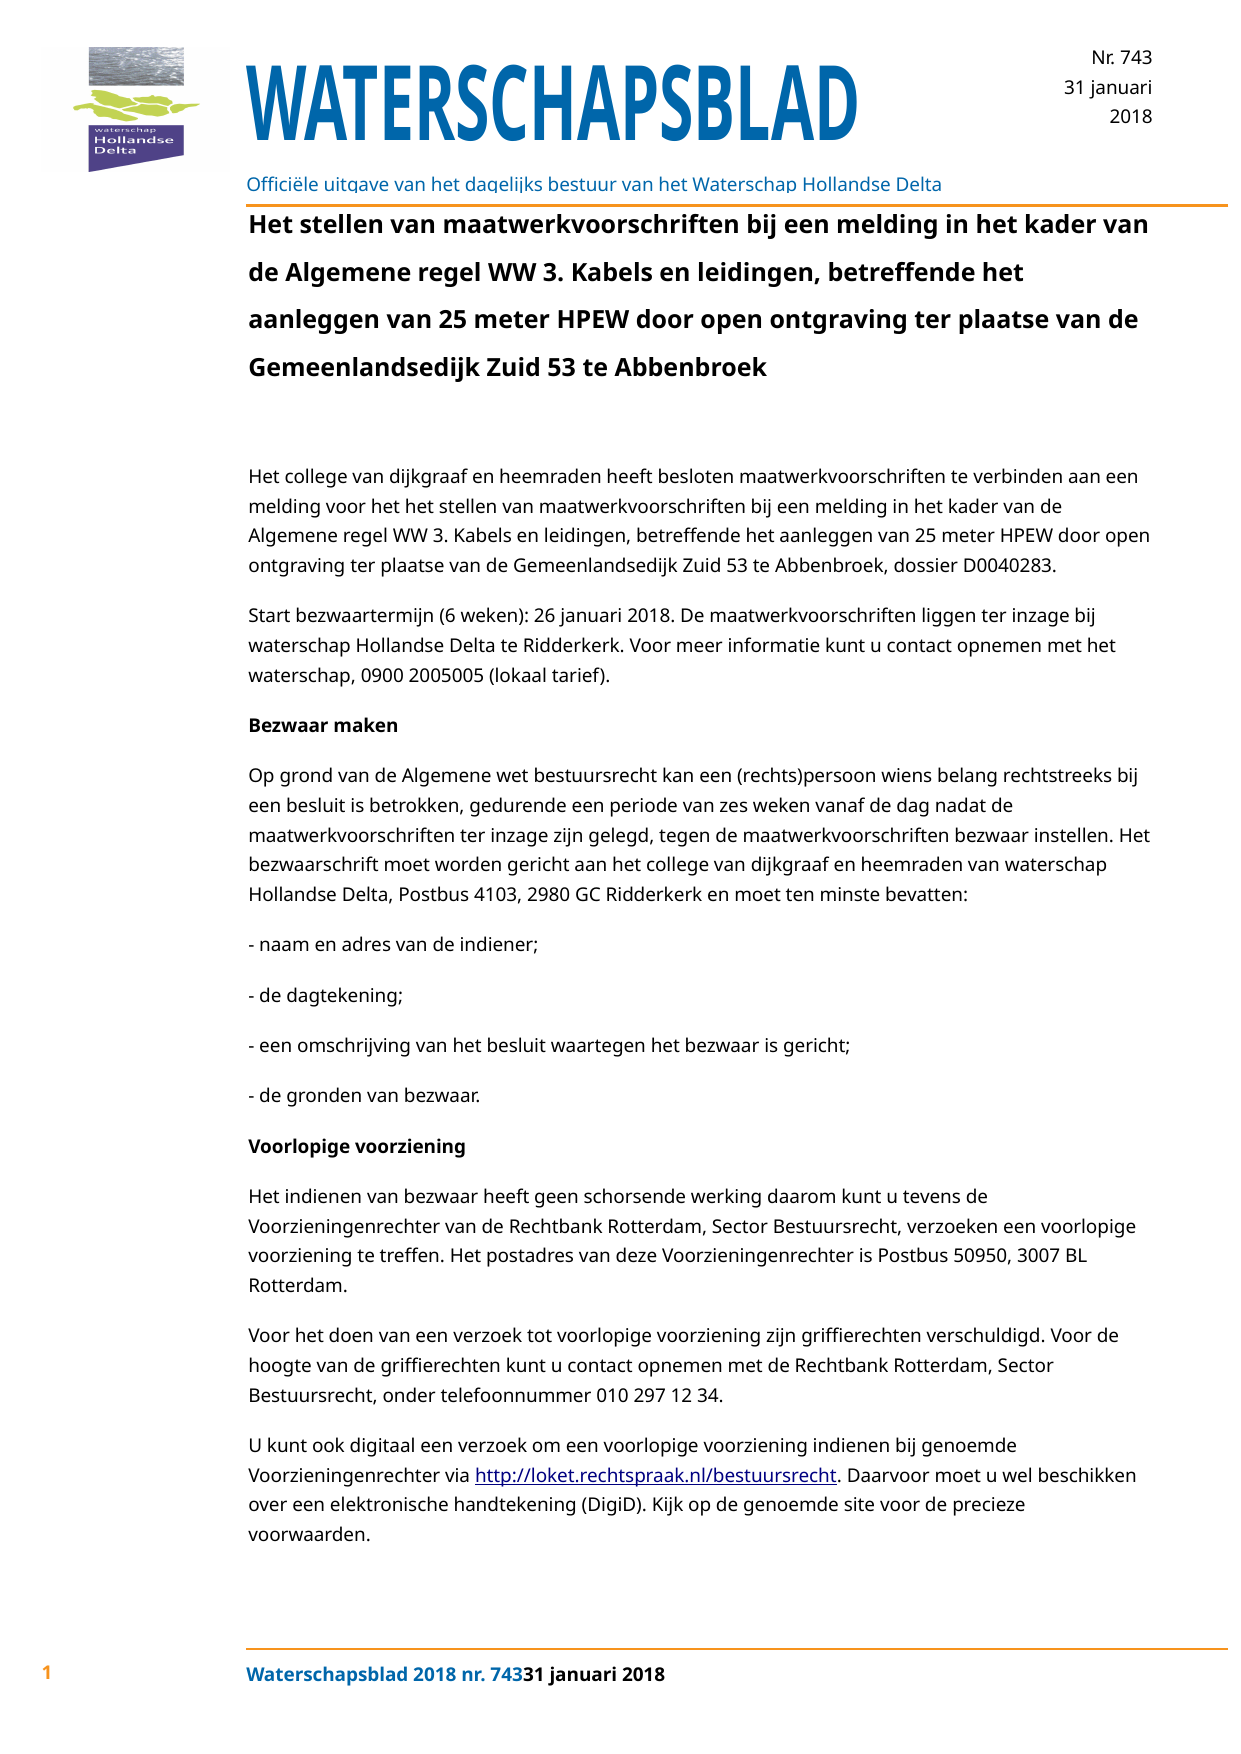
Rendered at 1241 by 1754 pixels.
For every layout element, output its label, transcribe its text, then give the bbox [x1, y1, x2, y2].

picture [41, 47, 231, 172]
text Bezwaar maken [248, 712, 1152, 738]
text Het indienen van bezwaar heeft geen schorsende werking daarom kunt u tevens de Voorzieningenrechter van de Rechtbank Rotterdam, Sector Bestuursrecht, verzoeken een voorlopige voorziening te treffen. Het postadres van deze Voorzieningenrechter is Postbus 50950, 3007 BL Rotterdam. [248, 1183, 1152, 1298]
text - een omschrijving van het besluit waartegen het bezwaar is gericht; [248, 1032, 1152, 1058]
text U kunt ook digitaal een verzoek om een voorlopige voorziening indienen bij genoemde Voorzieningenrechter via http://loket.rechtspraak.nl/bestuursrecht. Daarvoor moet u wel beschikken over een elektronische handtekening (DigiD). Kijk op de genoemde site voor de precieze voorwaarden. [248, 1432, 1152, 1547]
text Voorlopige voorziening [248, 1133, 1152, 1159]
text Op grond van de Algemene wet bestuursrecht kan een (rechts)persoon wiens belang rechtstreeks bij een besluit is betrokken, gedurende een periode van zes weken vanaf de dag nadat de maatwerkvoorschriften ter inzage zijn gelegd, tegen de maatwerkvoorschriften bezwaar instellen. Het bezwaarschrift moet worden gericht aan het college van dijkgraaf en heemraden van waterschap Hollandse Delta, Postbus 4103, 2980 GC Ridderkerk en moet ten minste bevatten: [248, 763, 1152, 907]
text Voor het doen van een verzoek tot voorlopige voorziening zijn griffierechten verschuldigd. Voor de hoogte van de griffierechten kunt u contact opnemen met de Rechtbank Rotterdam, Sector Bestuursrecht, onder telefoonnummer 010 297 12 34. [248, 1323, 1152, 1408]
text Het college van dijkgraaf en heemraden heeft besloten maatwerkvoorschriften te verbinden aan een melding voor het het stellen van maatwerkvoorschriften bij een melding in het kader van de Algemene regel WW 3. Kabels en leidingen, betreffende het aanleggen van 25 meter HPEW door open ontgraving ter plaatse van de Gemeenlandsedijk Zuid 53 te Abbenbroek, dossier D0040283. [248, 463, 1152, 578]
text - de dagtekening; [248, 982, 1152, 1008]
text Start bezwaartermijn (6 weken): 26 januari 2018. De maatwerkvoorschriften liggen ter inzage bij waterschap Hollandse Delta te Ridderkerk. Voor meer informatie kunt u contact opnemen met het waterschap, 0900 2005005 (lokaal tarief). [248, 603, 1152, 688]
text - naam en adres van de indiener; [248, 931, 1152, 957]
text Het stellen van maatwerkvoorschriften bij een melding in het kader van de Algemene regel WW 3. Kabels en leidingen, betreffende het aanleggen van 25 meter HPEW door open ontgraving ter plaatse van de Gemeenlandsedijk Zuid 53 te Abbenbroek [248, 207, 1152, 384]
text - de gronden van bezwaar. [248, 1083, 1152, 1108]
